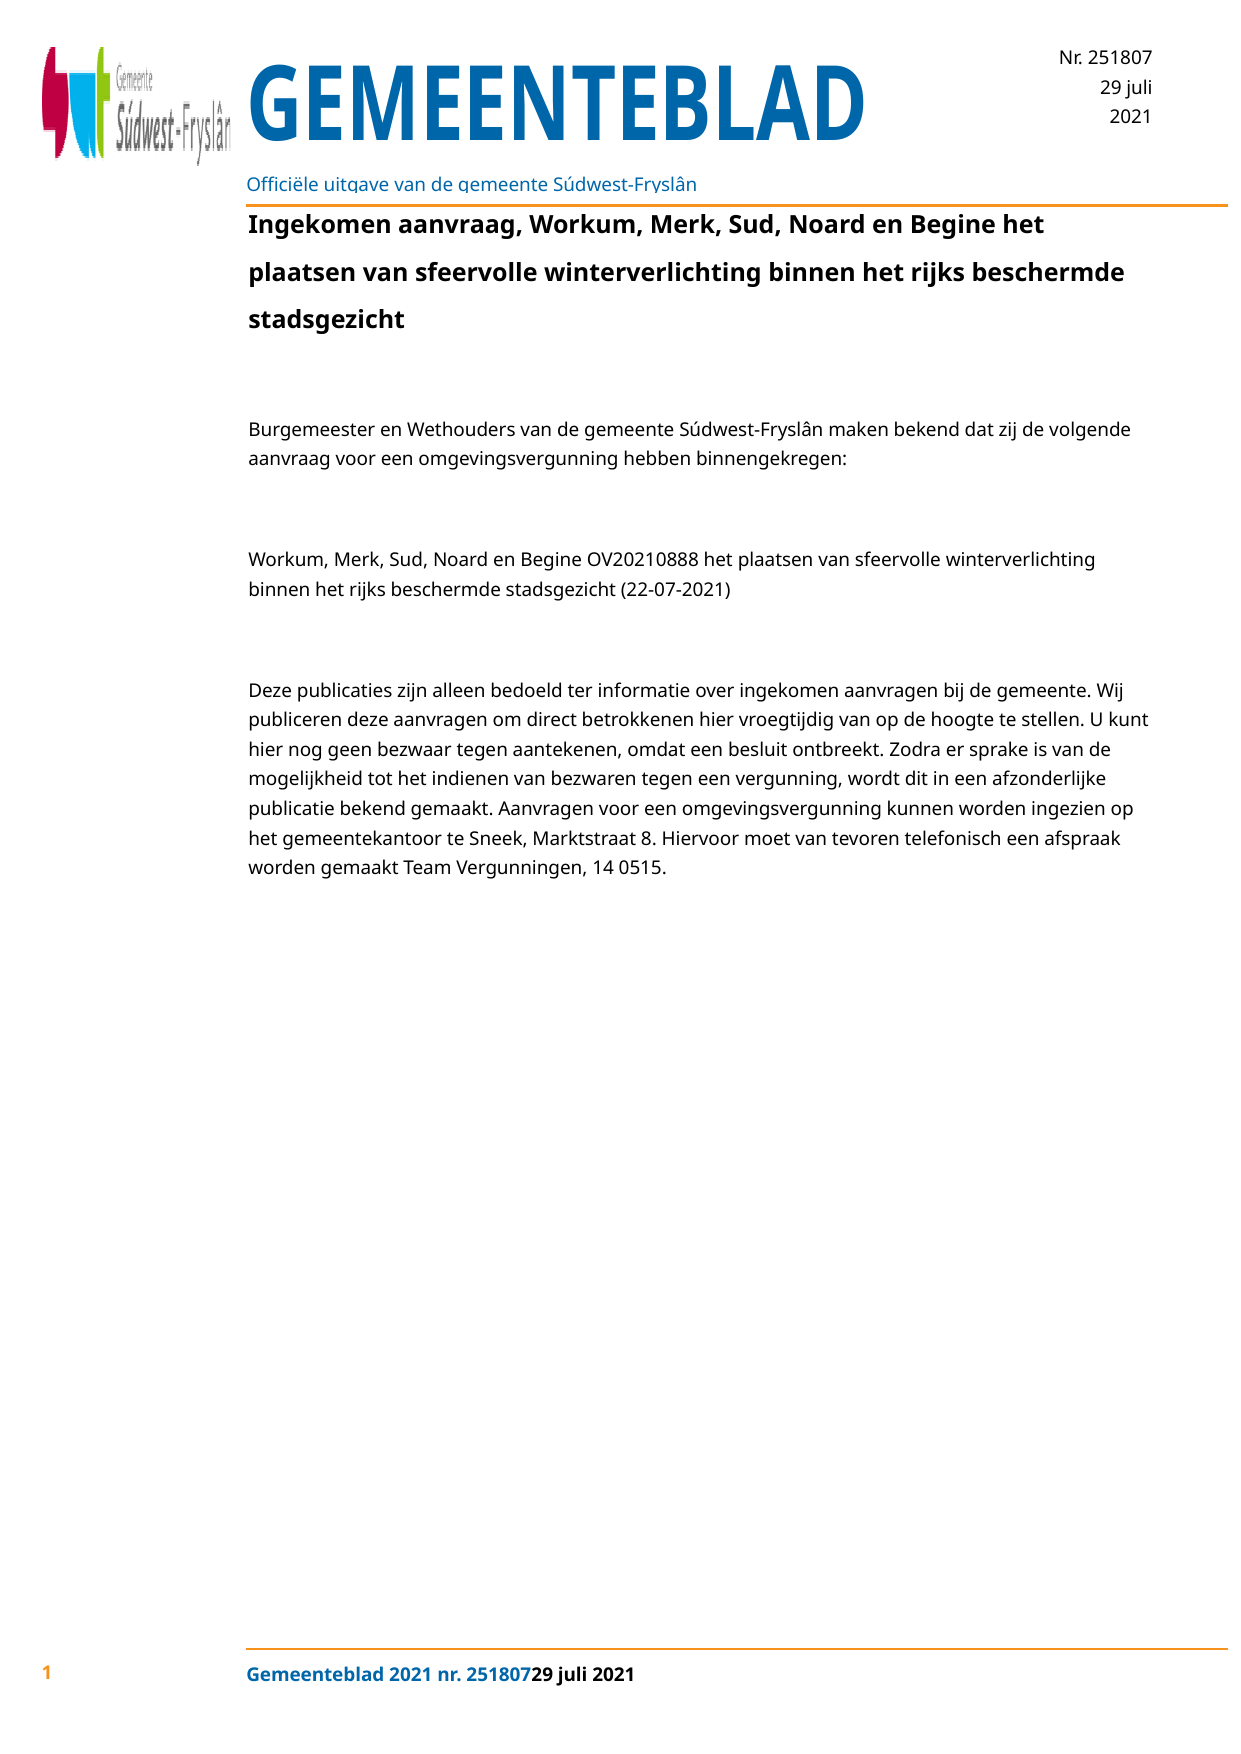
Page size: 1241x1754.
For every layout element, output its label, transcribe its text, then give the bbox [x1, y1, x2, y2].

text Deze publicaties zijn alleen bedoeld ter informatie over ingekomen aanvragen bij de gemeente. Wij publiceren deze aanvragen om direct betrokkenen hier vroegtijdig van op de hoogte te stellen. U kunt hier nog geen bezwaar tegen aantekenen, omdat een besluit ontbreekt. Zodra er sprake is van de mogelijkheid tot het indienen van bezwaren tegen een vergunning, wordt dit in een afzonderlijke publicatie bekend gemaakt. Aanvragen voor een omgevingsvergunning kunnen worden ingezien op het gemeentekantoor te Sneek, Marktstraat 8. Hiervoor moet van tevoren telefonisch een afspraak worden gemaakt Team Vergunningen, 14 0515. [248, 677, 1152, 880]
text Burgemeester en Wethouders van de gemeente Súdwest-Fryslân maken bekend dat zij de volgende aanvraag voor een omgevingsvergunning hebben binnengekregen: [248, 416, 1152, 471]
picture [41, 47, 231, 172]
text Workum, Merk, Sud, Noard en Begine OV20210888 het plaatsen van sfeervolle winterverlichting binnen het rijks beschermde stadsgezicht (22-07-2021) [248, 546, 1152, 602]
text Ingekomen aanvraag, Workum, Merk, Sud, Noard en Begine het plaatsen van sfeervolle winterverlichting binnen het rijks beschermde stadsgezicht [248, 207, 1152, 336]
